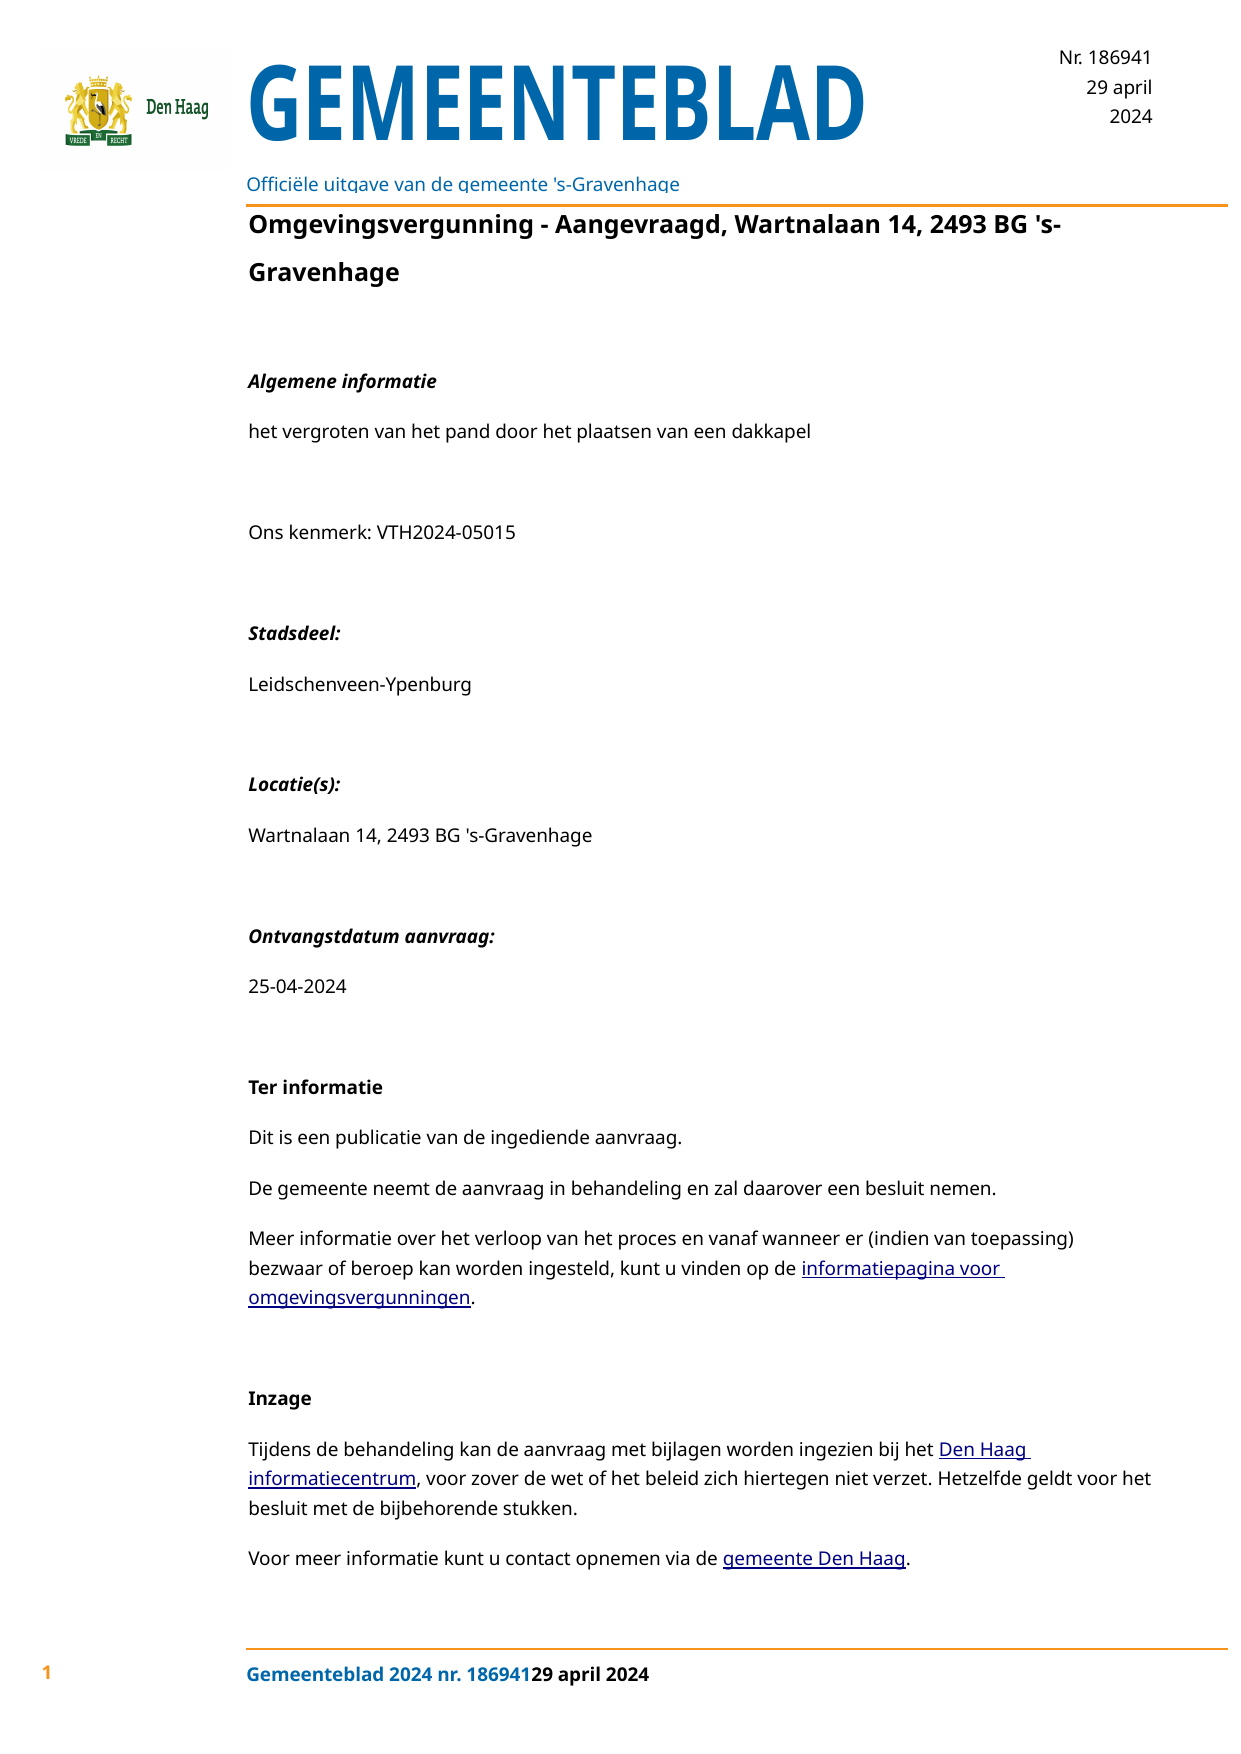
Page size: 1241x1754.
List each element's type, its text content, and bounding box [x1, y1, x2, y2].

text Tijdens de behandeling kan de aanvraag met bijlagen worden ingezien bij het Den Haag informatiecentrum, voor zover de wet of het beleid zich hiertegen niet verzet. Hetzelfde geldt voor het besluit met de bijbehorende stukken. [248, 1436, 1152, 1521]
text Dit is een publicatie van de ingediende aanvraag. [248, 1124, 1152, 1150]
text het vergroten van het pand door het plaatsen van een dakkapel [248, 419, 1152, 444]
text 25-04-2024 [248, 973, 1152, 999]
text Inzage [248, 1385, 1152, 1411]
text Voor meer informatie kunt u contact opnemen via de gemeente Den Haag. [248, 1545, 1152, 1571]
text Omgevingsvergunning - Aangevraagd, Wartnalaan 14, 2493 BG 's-Gravenhage [248, 207, 1152, 288]
text Ons kenmerk: VTH2024-05015 [248, 519, 1152, 545]
picture [41, 47, 231, 172]
text Meer informatie over het verloop van het proces en vanaf wanneer er (indien van toepassing) bezwaar of beroep kan worden ingesteld, kunt u vinden op de informatiepagina voor omgevingsvergunningen. [248, 1225, 1152, 1310]
text De gemeente neemt de aanvraag in behandeling en zal daarover een besluit nemen. [248, 1175, 1152, 1201]
text Wartnalaan 14, 2493 BG 's-Gravenhage [248, 822, 1152, 848]
text Stadsdeel: [248, 620, 1152, 646]
text Locatie(s): [248, 772, 1152, 797]
text Ter informatie [248, 1074, 1152, 1100]
text Ontvangstdatum aanvraag: [248, 923, 1152, 949]
text Leidschenveen-Ypenburg [248, 671, 1152, 697]
text Algemene informatie [248, 368, 1152, 394]
